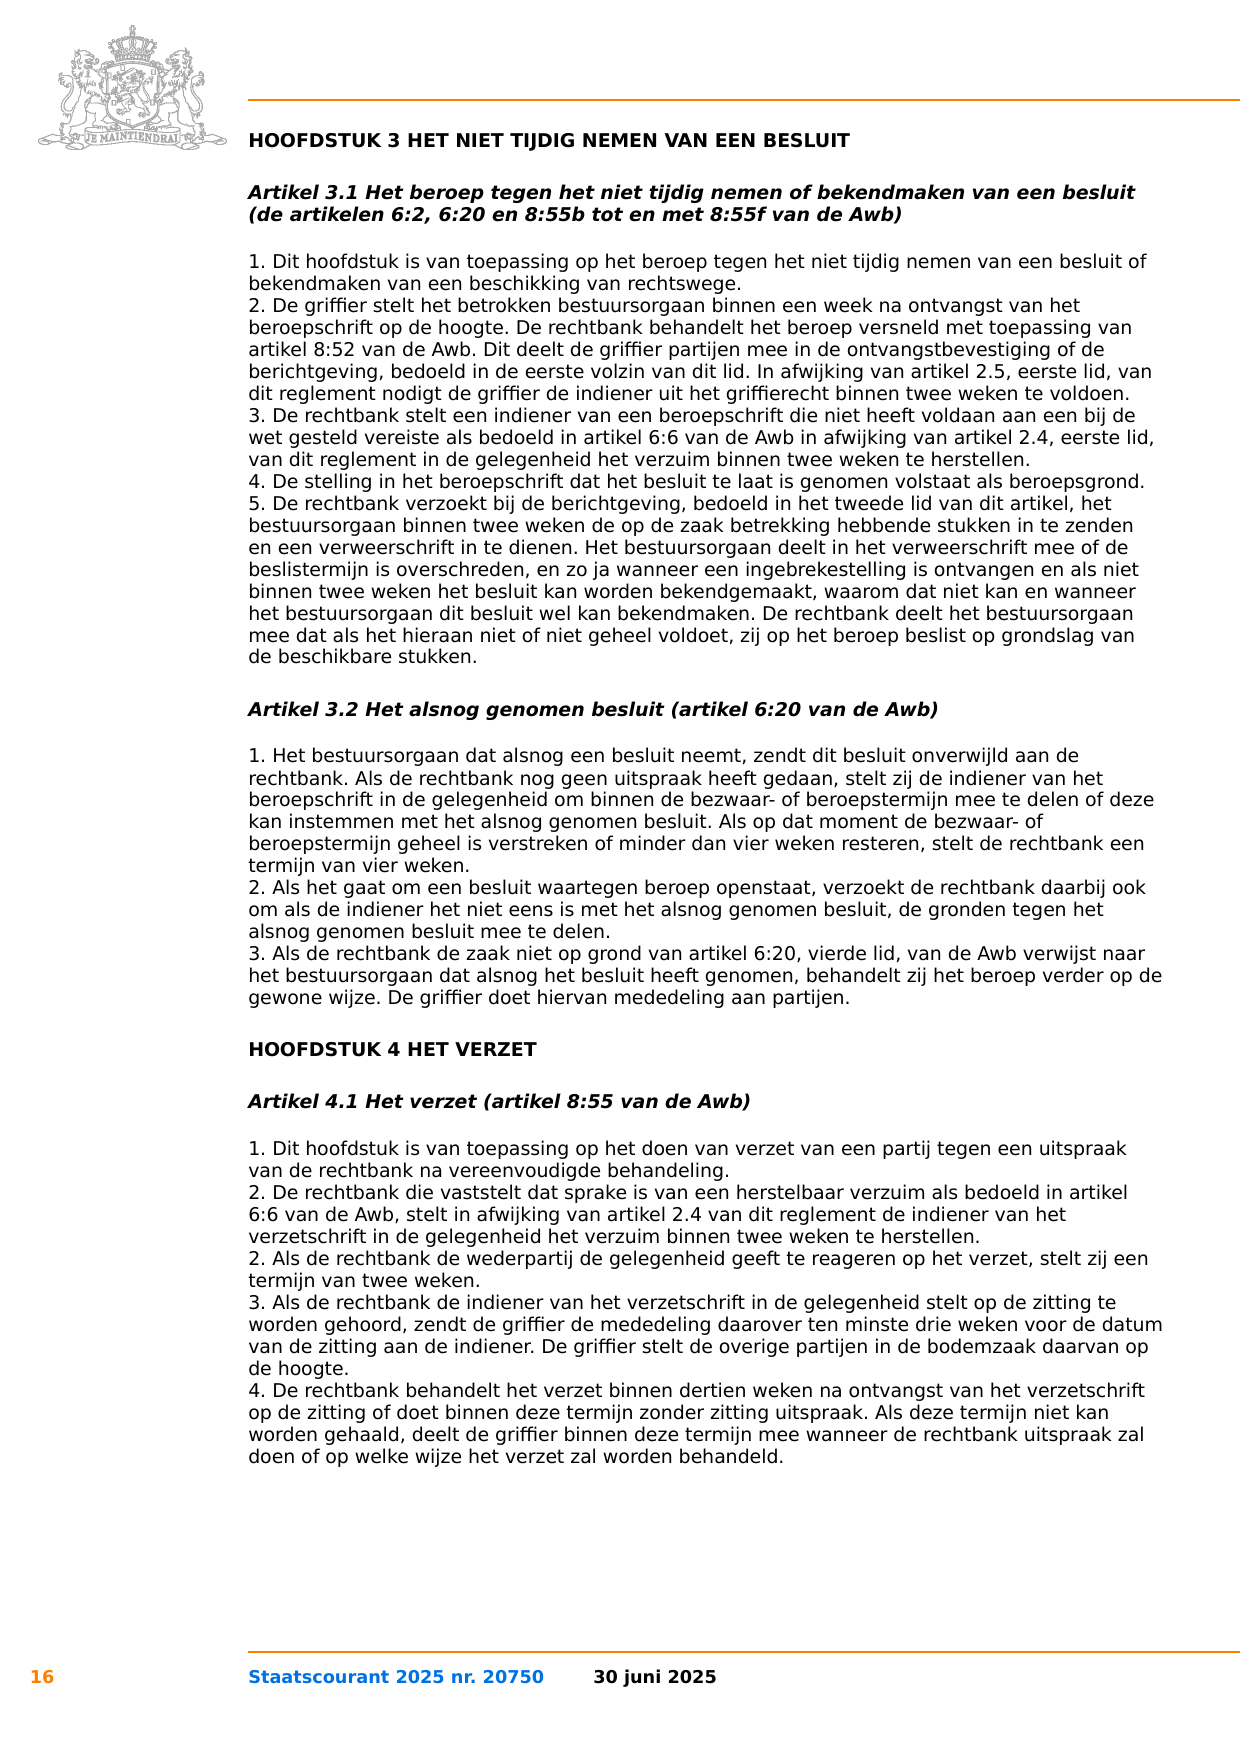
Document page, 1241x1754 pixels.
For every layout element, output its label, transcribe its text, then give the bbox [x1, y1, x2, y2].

subtitle HOOFDSTUK 4 HET VERZET [248, 1039, 1163, 1061]
text 4. De rechtbank behandelt het verzet binnen dertien weken na ontvangst van het verzetschrift op de zitting of doet binnen deze termijn zonder zitting uitspraak. Als deze termijn niet kan worden gehaald, deelt de griffier binnen deze termijn mee wanneer de rechtbank uitspraak zal doen of op welke wijze het verzet zal worden behandeld. [248, 1380, 1163, 1468]
text 1. Dit hoofdstuk is van toepassing op het doen van verzet van een partij tegen een uitspraak van de rechtbank na vereenvoudigde behandeling. [248, 1138, 1163, 1182]
picture [38, 25, 227, 150]
text 2. De griffier stelt het betrokken bestuursorgaan binnen een week na ontvangst van het beroepschrift op de hoogte. De rechtbank behandelt het beroep versneld met toepassing van artikel 8:52 van de Awb. Dit deelt de griffier partijen mee in de ontvangstbevestiging of de berichtgeving, bedoeld in de eerste volzin van dit lid. In afwijking van artikel 2.5, eerste lid, van dit reglement nodigt de griffier de indiener uit het griffierecht binnen twee weken te voldoen. [248, 295, 1163, 405]
subtitle Artikel 3.2 Het alsnog genomen besluit (artikel 6:20 van de Awb) [248, 698, 1163, 720]
text 3. De rechtbank stelt een indiener van een beroepschrift die niet heeft voldaan aan een bij de wet gesteld vereiste als bedoeld in artikel 6:6 van de Awb in afwijking van artikel 2.4, eerste lid, van dit reglement in de gelegenheid het verzuim binnen twee weken te herstellen. [248, 405, 1163, 471]
text 5. De rechtbank verzoekt bij de berichtgeving, bedoeld in het tweede lid van dit artikel, het bestuursorgaan binnen twee weken de op de zaak betrekking hebbende stukken in te zenden en een verweerschrift in te dienen. Het bestuursorgaan deelt in het verweerschrift mee of de beslistermijn is overschreden, en zo ja wanneer een ingebrekestelling is ontvangen en als niet binnen twee weken het besluit kan worden bekendgemaakt, waarom dat niet kan en wanneer het bestuursorgaan dit besluit wel kan bekendmaken. De rechtbank deelt het bestuursorgaan mee dat als het hieraan niet of niet geheel voldoet, zij op het beroep beslist op grondslag van de beschikbare stukken. [248, 493, 1163, 668]
text 1. Dit hoofdstuk is van toepassing op het beroep tegen het niet tijdig nemen van een besluit of bekendmaken van een beschikking van rechtswege. [248, 251, 1163, 295]
text 2. Als het gaat om een besluit waartegen beroep openstaat, verzoekt de rechtbank daarbij ook om als de indiener het niet eens is met het alsnog genomen besluit, de gronden tegen het alsnog genomen besluit mee te delen. [248, 877, 1163, 943]
subtitle Artikel 3.1 Het beroep tegen het niet tijdig nemen of bekendmaken van een besluit (de artikelen 6:2, 6:20 en 8:55b tot en met 8:55f van de Awb) [248, 182, 1163, 226]
text 3. Als de rechtbank de indiener van het verzetschrift in de gelegenheid stelt op de zitting te worden gehoord, zendt de griffier de mededeling daarover ten minste drie weken voor de datum van de zitting aan de indiener. De griffier stelt de overige partijen in de bodemzaak daarvan op de hoogte. [248, 1292, 1163, 1380]
text 2. De rechtbank die vaststelt dat sprake is van een herstelbaar verzuim als bedoeld in artikel 6:6 van de Awb, stelt in afwijking van artikel 2.4 van dit reglement de indiener van het verzetschrift in de gelegenheid het verzuim binnen twee weken te herstellen. [248, 1182, 1163, 1248]
text 4. De stelling in het beroepschrift dat het besluit te laat is genomen volstaat als beroepsgrond. [248, 471, 1163, 493]
subtitle Artikel 4.1 Het verzet (artikel 8:55 van de Awb) [248, 1091, 1163, 1113]
text 1. Het bestuursorgaan dat alsnog een besluit neemt, zendt dit besluit onverwijld aan de rechtbank. Als de rechtbank nog geen uitspraak heeft gedaan, stelt zij de indiener van het beroepschrift in de gelegenheid om binnen de bezwaar- of beroepstermijn mee te delen of deze kan instemmen met het alsnog genomen besluit. Als op dat moment de bezwaar- of beroepstermijn geheel is verstreken of minder dan vier weken resteren, stelt de rechtbank een termijn van vier weken. [248, 745, 1163, 877]
text 2. Als de rechtbank de wederpartij de gelegenheid geeft te reageren op het verzet, stelt zij een termijn van twee weken. [248, 1248, 1163, 1292]
text 3. Als de rechtbank de zaak niet op grond van artikel 6:20, vierde lid, van de Awb verwijst naar het bestuursorgaan dat alsnog het besluit heeft genomen, behandelt zij het beroep verder op de gewone wijze. De griffier doet hiervan mededeling aan partijen. [248, 943, 1163, 1009]
subtitle HOOFDSTUK 3 HET NIET TIJDIG NEMEN VAN EEN BESLUIT [248, 130, 1163, 152]
